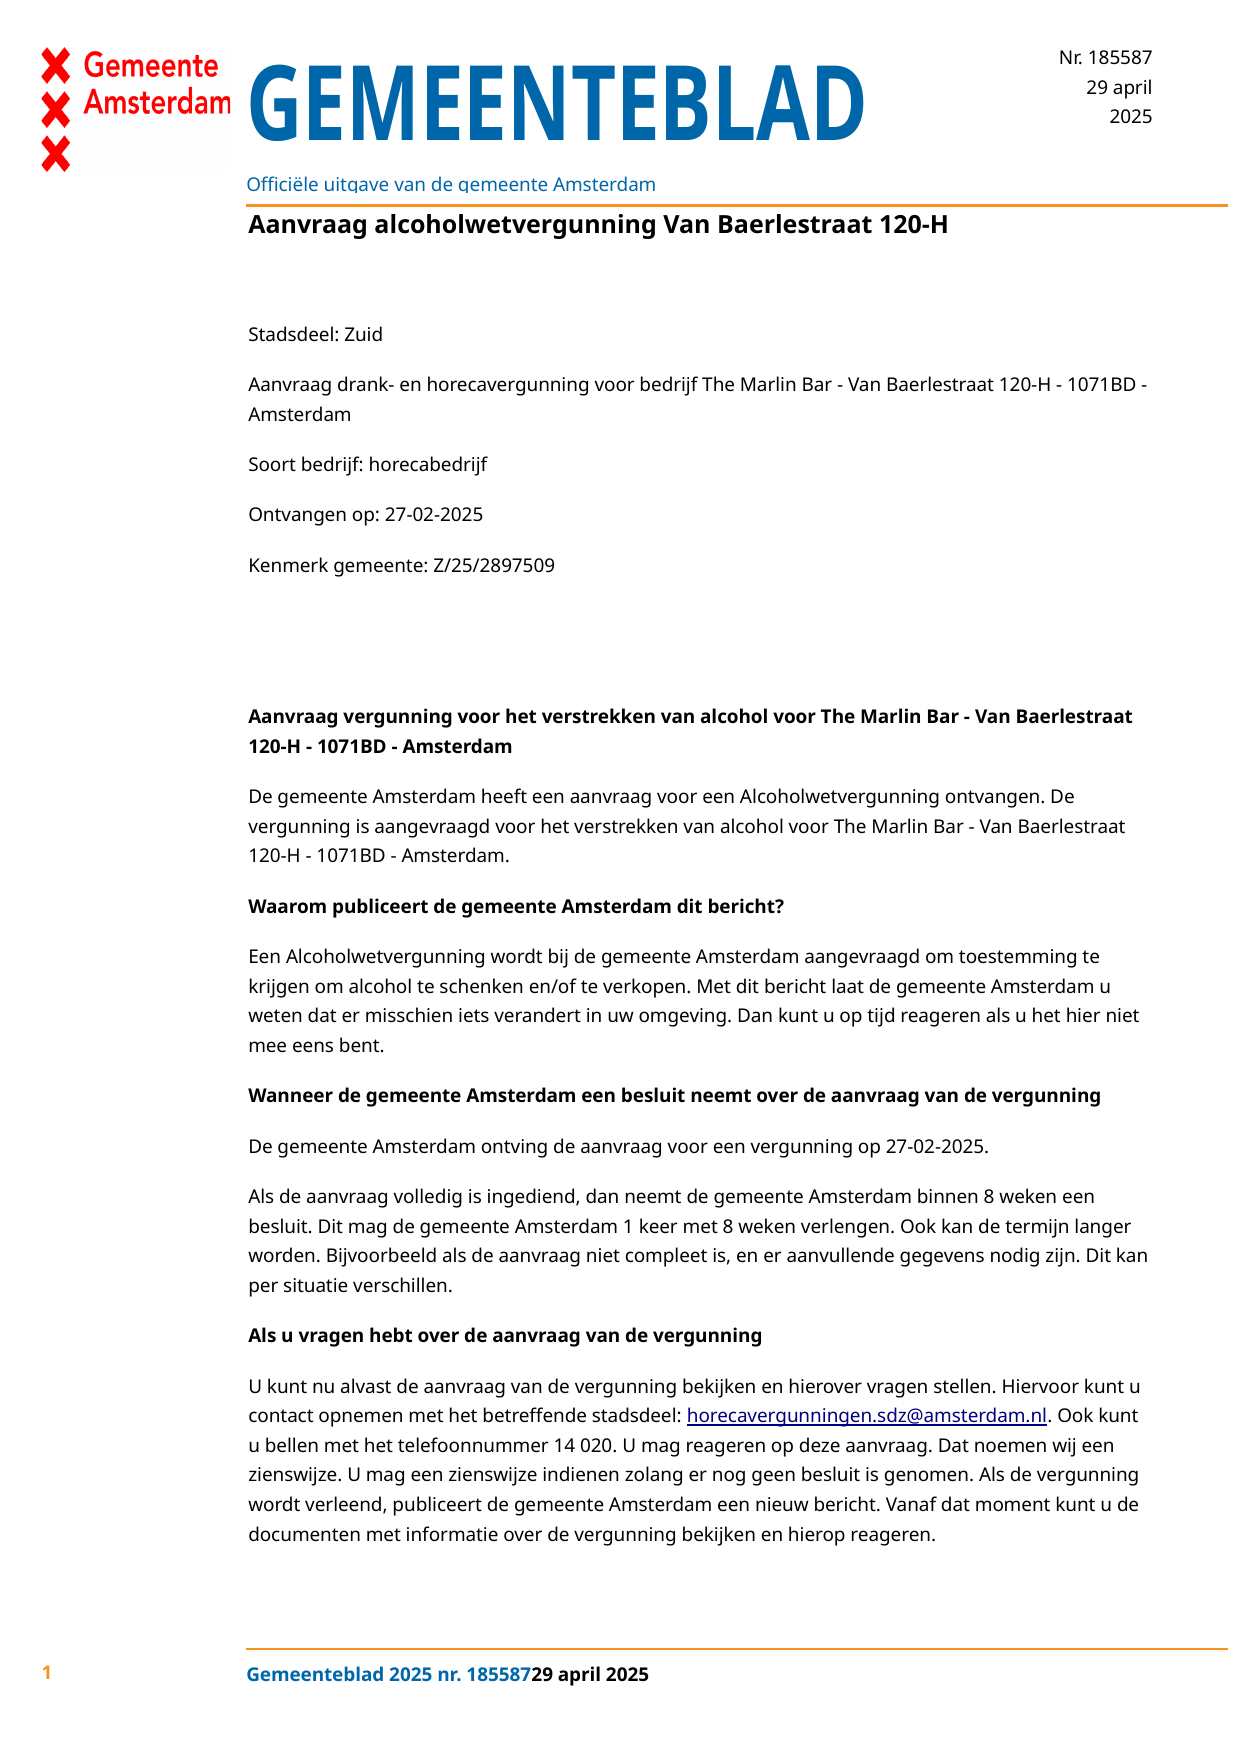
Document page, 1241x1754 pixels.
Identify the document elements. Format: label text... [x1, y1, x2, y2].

text Als u vragen hebt over de aanvraag van de vergunning [248, 1322, 1152, 1348]
text Stadsdeel: Zuid [248, 321, 1152, 346]
text De gemeente Amsterdam heeft een aanvraag voor een Alcoholwetvergunning ontvangen. De vergunning is aangevraagd voor het verstrekken van alcohol voor The Marlin Bar - Van Baerlestraat 120-H - 1071BD - Amsterdam. [248, 783, 1152, 868]
text Aanvraag alcoholwetvergunning Van Baerlestraat 120-H [248, 207, 1152, 241]
text Kenmerk gemeente: Z/25/2897509 [248, 552, 1152, 578]
text Soort bedrijf: horecabedrijf [248, 451, 1152, 477]
text Wanneer de gemeente Amsterdam een besluit neemt over de aanvraag van de vergunning [248, 1082, 1152, 1108]
text Aanvraag vergunning voor het verstrekken van alcohol voor The Marlin Bar - Van Baerlestraat 120-H - 1071BD - Amsterdam [248, 703, 1152, 758]
text Als de aanvraag volledig is ingediend, dan neemt de gemeente Amsterdam binnen 8 weken een besluit. Dit mag de gemeente Amsterdam 1 keer met 8 weken verlengen. Ook kan de termijn langer worden. Bijvoorbeeld als de aanvraag niet compleet is, en er aanvullende gegevens nodig zijn. Dit kan per situatie verschillen. [248, 1183, 1152, 1298]
text Aanvraag drank- en horecavergunning voor bedrijf The Marlin Bar - Van Baerlestraat 120-H - 1071BD - Amsterdam [248, 371, 1152, 426]
text Ontvangen op: 27-02-2025 [248, 502, 1152, 527]
picture [41, 47, 231, 172]
text Een Alcoholwetvergunning wordt bij de gemeente Amsterdam aangevraagd om toestemming te krijgen om alcohol te schenken en/of te verkopen. Met dit bericht laat de gemeente Amsterdam u weten dat er misschien iets verandert in uw omgeving. Dan kunt u op tijd reageren als u het hier niet mee eens bent. [248, 943, 1152, 1058]
text U kunt nu alvast de aanvraag van de vergunning bekijken en hierover vragen stellen. Hiervoor kunt u contact opnemen met het betreffende stadsdeel: horecavergunningen.sdz@amsterdam.nl. Ook kunt u bellen met het telefoonnummer 14 020. U mag reageren op deze aanvraag. Dat noemen wij een zienswijze. U mag een zienswijze indienen zolang er nog geen besluit is genomen. Als de vergunning wordt verleend, publiceert de gemeente Amsterdam een nieuw bericht. Vanaf dat moment kunt u de documenten met informatie over de vergunning bekijken en hierop reageren. [248, 1373, 1152, 1546]
text Waarom publiceert de gemeente Amsterdam dit bericht? [248, 893, 1152, 918]
text De gemeente Amsterdam ontving de aanvraag voor een vergunning op 27-02-2025. [248, 1133, 1152, 1158]
